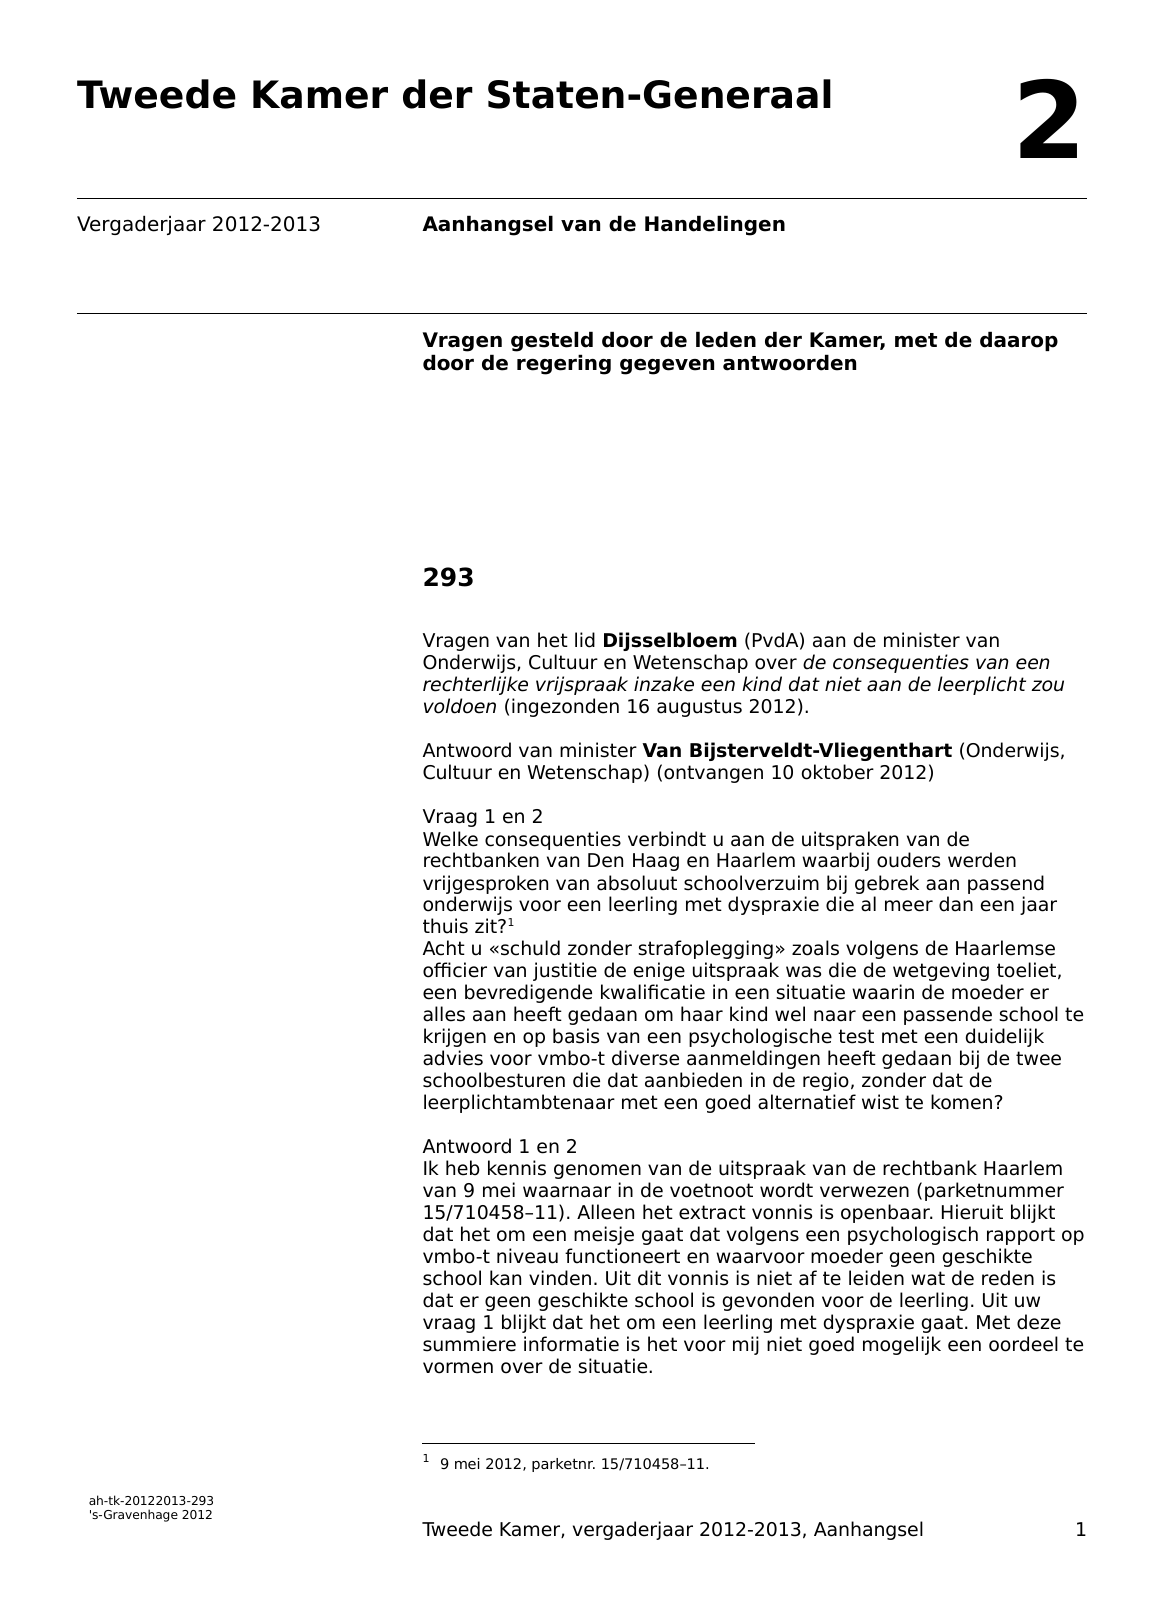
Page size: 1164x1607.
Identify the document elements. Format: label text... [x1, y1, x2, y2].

table_cell [77, 314, 422, 375]
text 293 [422, 563, 1087, 592]
table_cell Vragen gesteld door de leden der Kamer, met de daarop door de regering gegeven antwoorden [422, 314, 1087, 375]
text Vraag 1 en 2 [422, 806, 1087, 828]
table_cell Aanhangsel van de Handelingen [422, 199, 1087, 313]
table_cell Vergaderjaar 2012-2013 [77, 199, 422, 313]
text Antwoord 1 en 2 [422, 1136, 1087, 1158]
text 9 mei 2012, parketnr. 15/710458–11. [422, 1452, 1087, 1474]
table_header Tweede Kamer der Staten-Generaal [77, 59, 886, 198]
text Antwoord van minister Van Bijsterveldt-Vliegenthart (Onderwijs, Cultuur en Wetenschap) (ontvangen 10 oktober 2012) [422, 740, 1087, 784]
text Welke consequenties verbindt u aan de uitspraken van de rechtbanken van Den Haag en Haarlem waarbij ouders werden vrijgesproken van absoluut schoolverzuim bij gebrek aan passend onderwijs voor een leerling met dyspraxie die al meer dan een jaar thuis zit? [422, 828, 1087, 938]
text 's-Gravenhage 2012 [88, 1508, 323, 1522]
text ah-tk-20122013-293 [88, 1494, 323, 1508]
text Ik heb kennis genomen van de uitspraak van de rechtbank Haarlem van 9 mei waarnaar in de voetnoot wordt verwezen (parketnummer 15/710458–11). Alleen het extract vonnis is openbaar. Hieruit blijkt dat het om een meisje gaat dat volgens een psychologisch rapport op vmbo-t niveau functioneert en waarvoor moeder geen geschikte school kan vinden. Uit dit vonnis is niet af te leiden wat de reden is dat er geen geschikte school is gevonden voor de leerling. Uit uw vraag 1 blijkt dat het om een leerling met dyspraxie gaat. Met deze summiere informatie is het voor mij niet goed mogelijk een oordeel te vormen over de situatie. [422, 1158, 1087, 1378]
text Vragen van het lid Dijsselbloem (PvdA) aan de minister van Onderwijs, Cultuur en Wetenschap over de consequenties van een rechterlijke vrijspraak inzake een kind dat niet aan de leerplicht zou voldoen (ingezonden 16 augustus 2012). [422, 630, 1087, 718]
text Acht u «schuld zonder strafoplegging» zoals volgens de Haarlemse officier van justitie de enige uitspraak was die de wetgeving toeliet, een bevredigende kwalificatie in een situatie waarin de moeder er alles aan heeft gedaan om haar kind wel naar een passende school te krijgen en op basis van een psychologische test met een duidelijk advies voor vmbo-t diverse aanmeldingen heeft gedaan bij de twee schoolbesturen die dat aanbieden in de regio, zonder dat de leerplichtambtenaar met een goed alternatief wist te komen? [422, 938, 1087, 1114]
table_header 2 [886, 59, 1087, 198]
